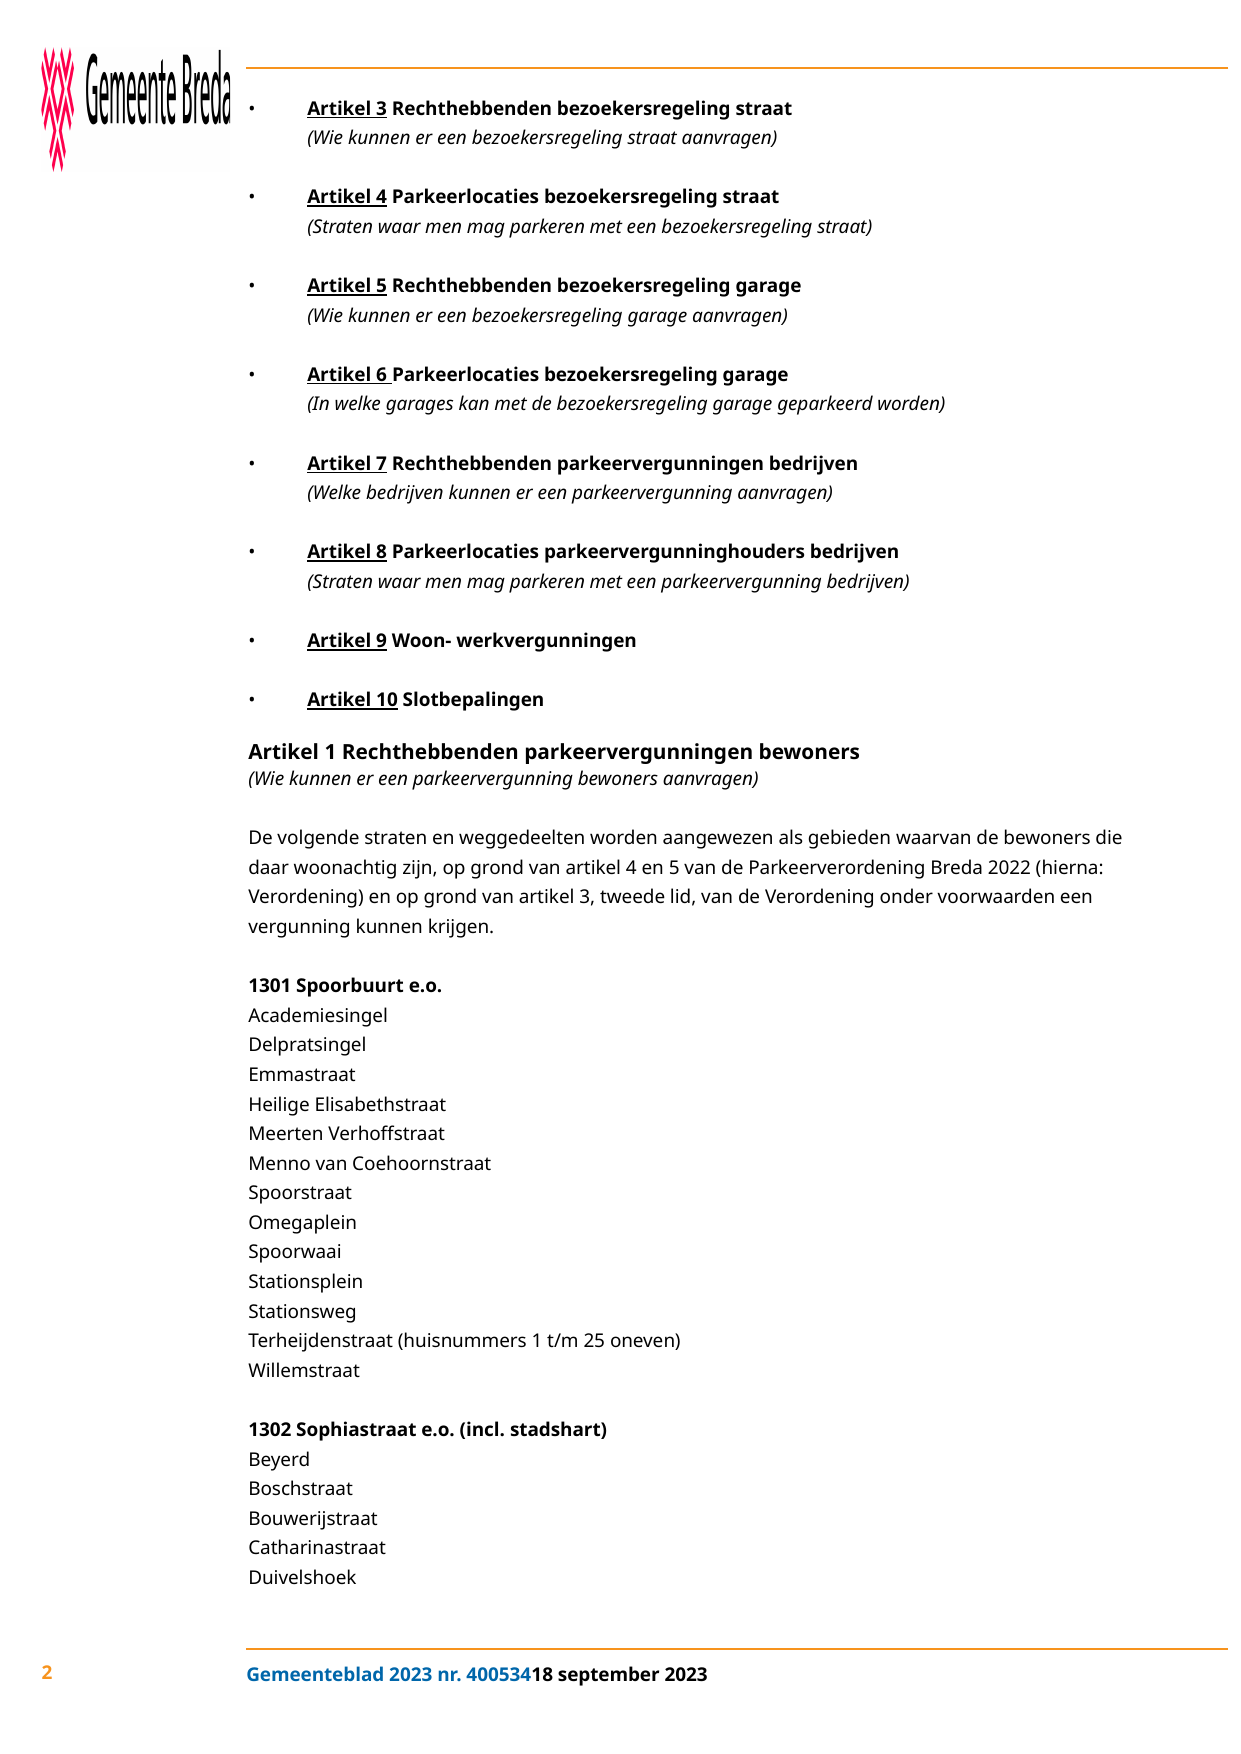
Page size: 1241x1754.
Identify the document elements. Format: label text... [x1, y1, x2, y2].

text Willemstraat [248, 1357, 1152, 1383]
list Artikel 5 Rechthebbenden bezoekersregeling garage [248, 272, 1152, 298]
list Artikel 7 Rechthebbenden parkeervergunningen bedrijven [248, 450, 1152, 476]
list Artikel 8 Parkeerlocaties parkeervergunninghouders bedrijven [248, 538, 1152, 564]
text Academiesingel [248, 1002, 1152, 1028]
text (Wie kunnen er een parkeervergunning bewoners aanvragen) [248, 765, 1152, 791]
list (Straten waar men mag parkeren met een bezoekersregeling straat) [248, 213, 1152, 239]
list (Wie kunnen er een bezoekersregeling straat aanvragen) [248, 124, 1152, 150]
text Artikel 1 Rechthebbenden parkeervergunningen bewoners [248, 737, 1152, 765]
list (Straten waar men mag parkeren met een parkeervergunning bedrijven) [248, 568, 1152, 594]
text Beyerd [248, 1446, 1152, 1471]
text Emmastraat [248, 1061, 1152, 1087]
text Delpratsingel [248, 1032, 1152, 1057]
list Artikel 9 Woon- werkvergunningen [248, 627, 1152, 653]
text Spoorwaai [248, 1239, 1152, 1264]
picture [41, 47, 231, 172]
text Heilige Elisabethstraat [248, 1091, 1152, 1116]
list (Welke bedrijven kunnen er een parkeervergunning aanvragen) [248, 479, 1152, 505]
list Artikel 4 Parkeerlocaties bezoekersregeling straat [248, 183, 1152, 209]
text Menno van Coehoornstraat [248, 1150, 1152, 1176]
text Spoorstraat [248, 1179, 1152, 1205]
list Artikel 6 Parkeerlocaties bezoekersregeling garage [248, 361, 1152, 387]
list (Wie kunnen er een bezoekersregeling garage aanvragen) [248, 302, 1152, 328]
text Bouwerijstraat [248, 1505, 1152, 1531]
text Terheijdenstraat (huisnummers 1 t/m 25 oneven) [248, 1327, 1152, 1353]
text Duivelshoek [248, 1564, 1152, 1590]
text Boschstraat [248, 1475, 1152, 1501]
list Artikel 10 Slotbepalingen [248, 686, 1152, 712]
text 1302 Sophiastraat e.o. (incl. stadshart) [248, 1416, 1152, 1442]
text Stationsweg [248, 1298, 1152, 1323]
text 1301 Spoorbuurt e.o. [248, 972, 1152, 998]
list (In welke garages kan met de bezoekersregeling garage geparkeerd worden) [248, 391, 1152, 416]
text De volgende straten en weggedeelten worden aangewezen als gebieden waarvan de bewoners die daar woonachtig zijn, op grond van artikel 4 en 5 van de Parkeerverordening Breda 2022 (hierna: Verordening) en op grond van artikel 3, tweede lid, van de Verordening onder voorwaarden een vergunning kunnen krijgen. [248, 824, 1152, 939]
text Meerten Verhoffstraat [248, 1120, 1152, 1146]
text Omegaplein [248, 1209, 1152, 1235]
list Artikel 3 Rechthebbenden bezoekersregeling straat [248, 95, 1152, 121]
text Stationsplein [248, 1268, 1152, 1294]
text Catharinastraat [248, 1534, 1152, 1560]
